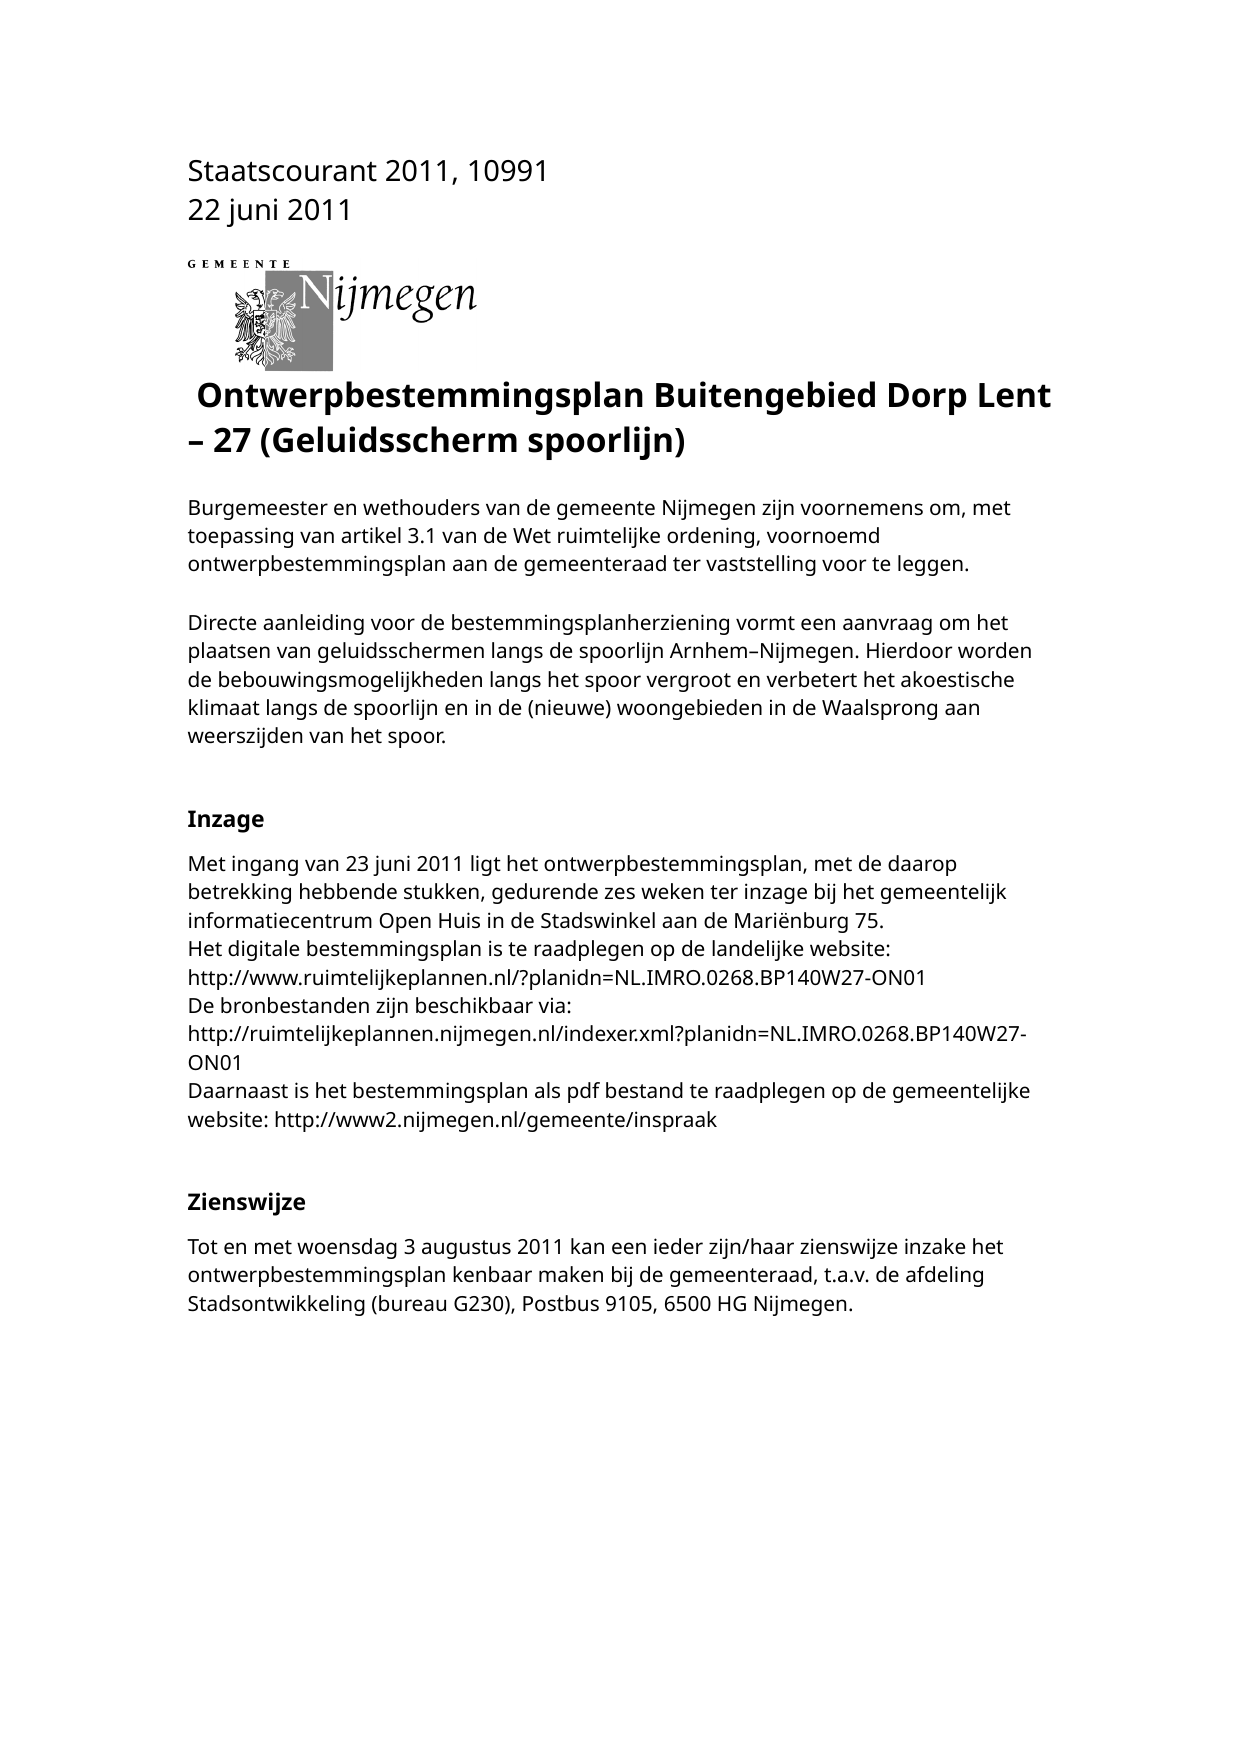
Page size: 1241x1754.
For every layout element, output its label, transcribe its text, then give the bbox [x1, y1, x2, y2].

text De bronbestanden zijn beschikbaar via: http://ruimtelijkeplannen.nijmegen.nl/indexer.xml?planidn=NL.IMRO.0268.BP140W27-ON01 [187, 991, 1053, 1076]
picture [187, 258, 477, 372]
text Het digitale bestemmingsplan is te raadplegen op de landelijke website: http://www.ruimtelijkeplannen.nl/?planidn=NL.IMRO.0268.BP140W27-ON01 [187, 934, 1053, 991]
text Met ingang van 23 juni 2011 ligt het ontwerpbestemmingsplan, met de daarop betrekking hebbende stukken, gedurende zes weken ter inzage bij het gemeentelijk informatiecentrum Open Huis in de Stadswinkel aan de Mariënburg 75. [187, 849, 1053, 934]
subtitle Zienswijze [187, 1186, 1053, 1217]
text Staatscourant 2011, 10991 [187, 150, 1053, 190]
text Tot en met woensdag 3 augustus 2011 kan een ieder zijn/haar zienswijze inzake het ontwerpbestemmingsplan kenbaar maken bij de gemeenteraad, t.a.v. de afdeling Stadsontwikkeling (bureau G230), Postbus 9105, 6500 HG Nijmegen. [187, 1232, 1053, 1317]
subtitle Inzage [187, 803, 1053, 834]
text Daarnaast is het bestemmingsplan als pdf bestand te raadplegen op de gemeentelijke website: http://www2.nijmegen.nl/gemeente/inspraak [187, 1076, 1053, 1133]
text Burgemeester en wethouders van de gemeente Nijmegen zijn voornemens om, met toepassing van artikel 3.1 van de Wet ruimtelijke ordening, voornoemd ontwerpbestemmingsplan aan de gemeenteraad ter vaststelling voor te leggen. [187, 493, 1053, 578]
text Directe aanleiding voor de bestemmingsplanherziening vormt een aanvraag om het plaatsen van geluidsschermen langs de spoorlijn Arnhem–Nijmegen. Hierdoor worden de bebouwingsmogelijkheden langs het spoor vergroot en verbetert het akoestische klimaat langs de spoorlijn en in de (nieuwe) woongebieden in de Waalsprong aan weerszijden van het spoor. [187, 608, 1053, 750]
subtitle Ontwerpbestemmingsplan Buitengebied Dorp Lent – 27 (Geluidsscherm spoorlijn) [187, 271, 1053, 463]
text 22 juni 2011 [187, 190, 1053, 229]
